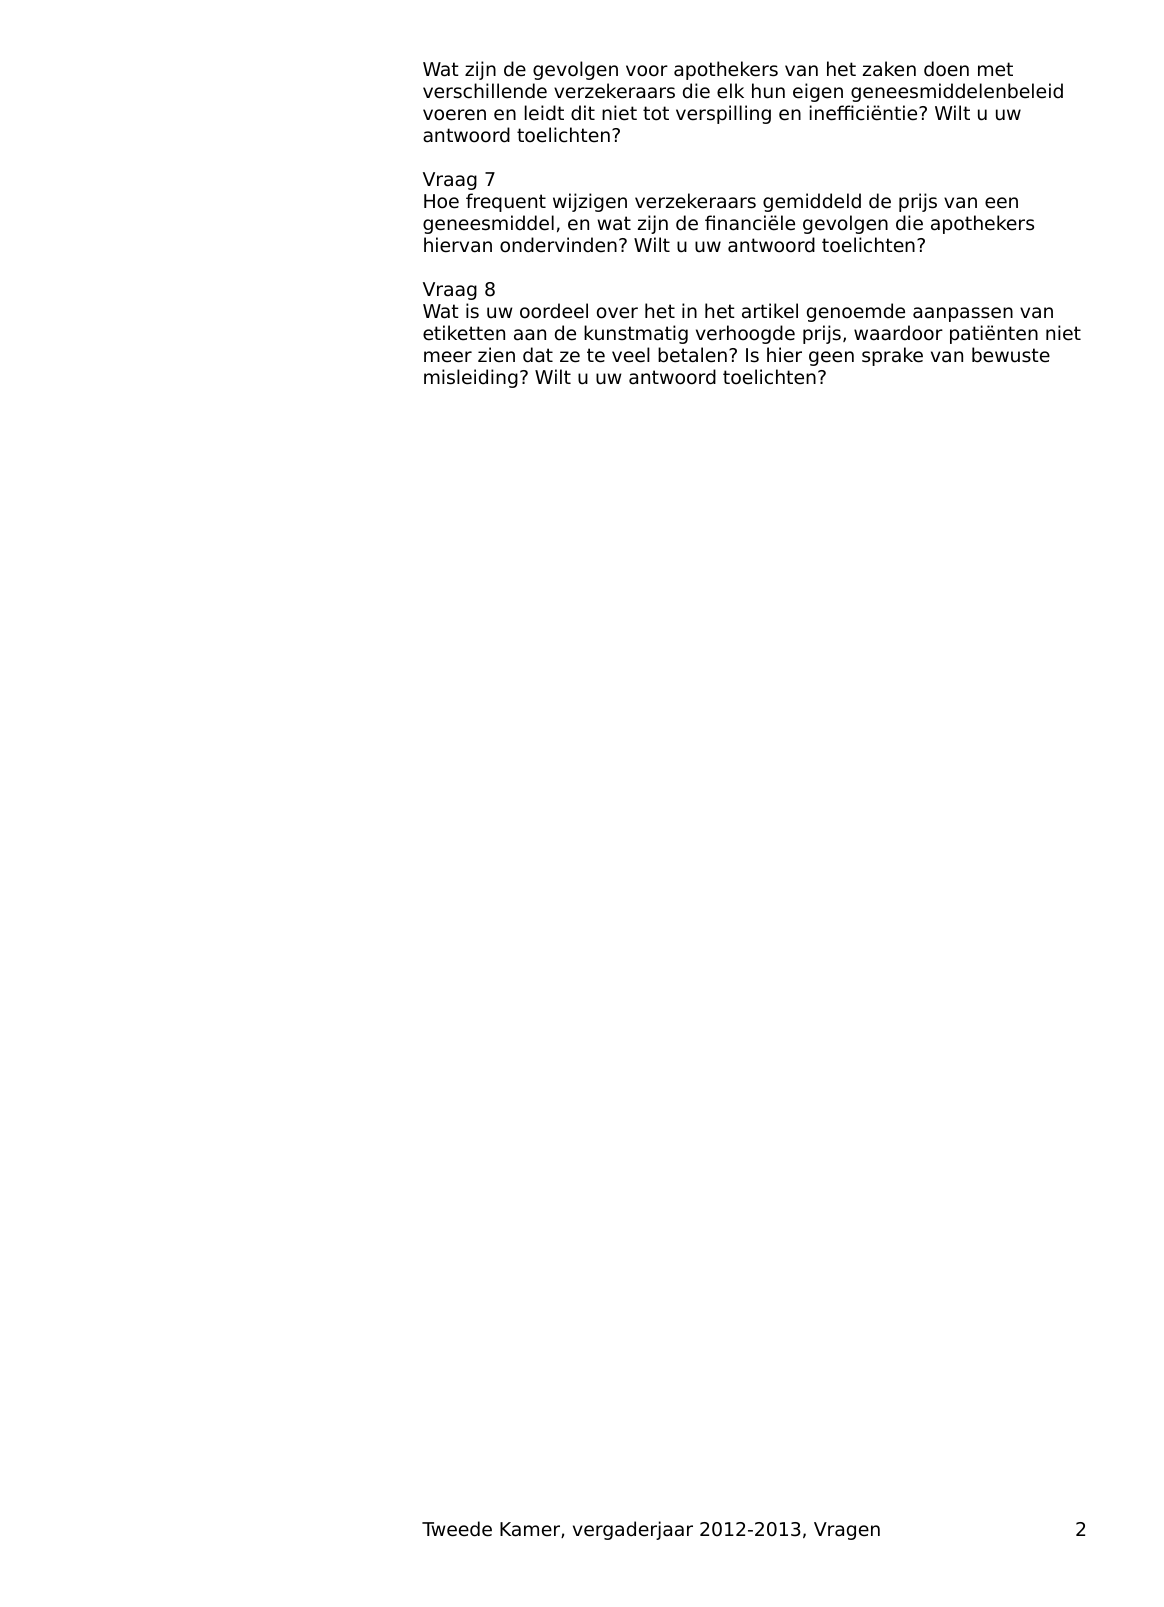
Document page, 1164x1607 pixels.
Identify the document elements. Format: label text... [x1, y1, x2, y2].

text Vraag 8 [422, 279, 1087, 301]
text Wat zijn de gevolgen voor apothekers van het zaken doen met verschillende verzekeraars die elk hun eigen geneesmiddelenbeleid voeren en leidt dit niet tot verspilling en inefficiëntie? Wilt u uw antwoord toelichten? [422, 59, 1087, 147]
text Hoe frequent wijzigen verzekeraars gemiddeld de prijs van een geneesmiddel, en wat zijn de financiële gevolgen die apothekers hiervan ondervinden? Wilt u uw antwoord toelichten? [422, 191, 1087, 257]
text Vraag 7 [422, 169, 1087, 191]
text Wat is uw oordeel over het in het artikel genoemde aanpassen van etiketten aan de kunstmatig verhoogde prijs, waardoor patiënten niet meer zien dat ze te veel betalen? Is hier geen sprake van bewuste misleiding? Wilt u uw antwoord toelichten? [422, 301, 1087, 389]
